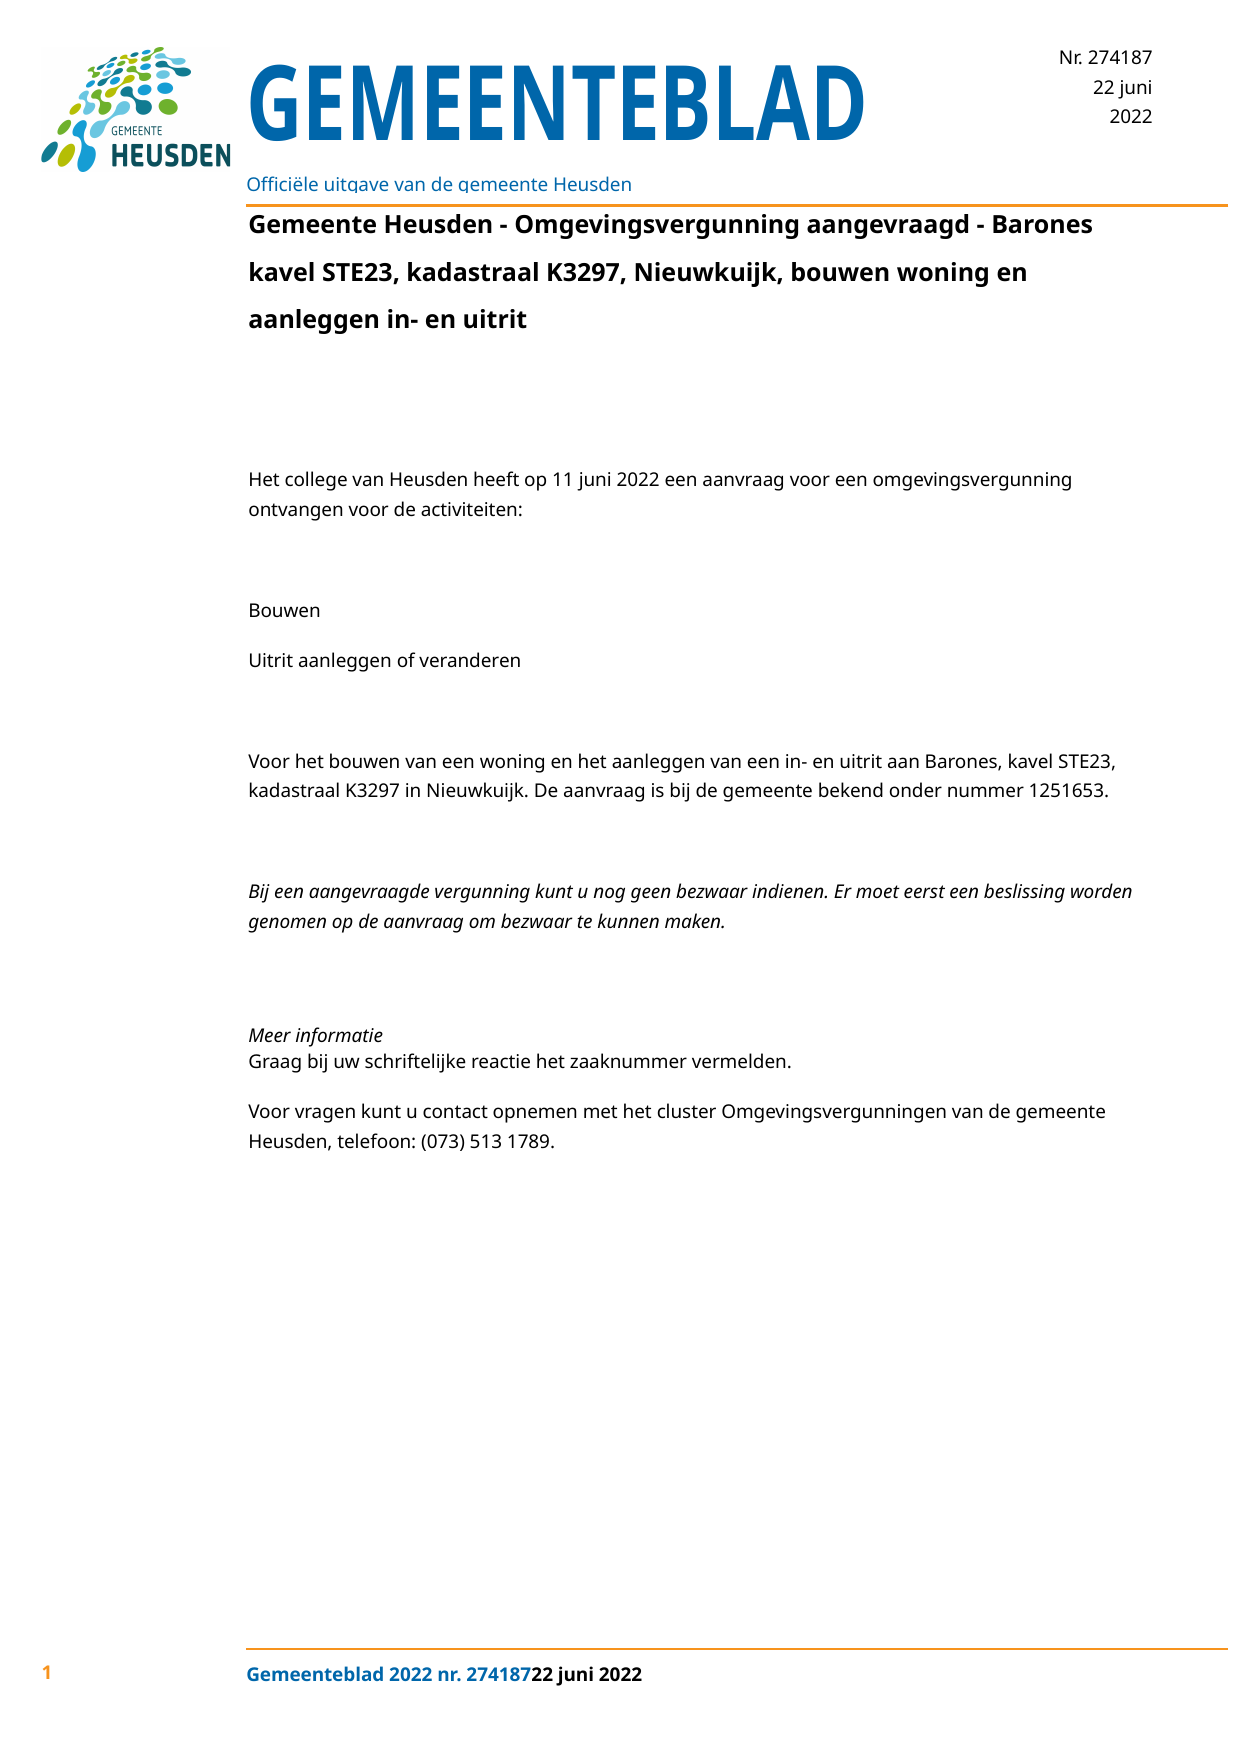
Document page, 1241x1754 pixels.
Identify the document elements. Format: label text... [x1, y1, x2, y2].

text Graag bij uw schriftelijke reactie het zaaknummer vermelden. [248, 1048, 1152, 1074]
text Voor vragen kunt u contact opnemen met het cluster Omgevingsvergunningen van de gemeente Heusden, telefoon: (073) 513 1789. [248, 1098, 1152, 1154]
text Uitrit aanleggen of veranderen [248, 647, 1152, 673]
text Bij een aangevraagde vergunning kunt u nog geen bezwaar indienen. Er moet eerst een beslissing worden genomen op de aanvraag om bezwaar te kunnen maken. [248, 878, 1152, 934]
text Gemeente Heusden - Omgevingsvergunning aangevraagd - Barones kavel STE23, kadastraal K3297, Nieuwkuijk, bouwen woning en aanleggen in- en uitrit [248, 207, 1152, 336]
text Voor het bouwen van een woning en het aanleggen van een in- en uitrit aan Barones, kavel STE23, kadastraal K3297 in Nieuwkuijk. De aanvraag is bij de gemeente bekend onder nummer 1251653. [248, 748, 1152, 803]
picture [41, 47, 231, 172]
text Bouwen [248, 597, 1152, 622]
text Het college van Heusden heeft op 11 juni 2022 een aanvraag voor een omgevingsvergunning ontvangen voor de activiteiten: [248, 466, 1152, 522]
text Meer informatie [248, 1022, 1152, 1048]
